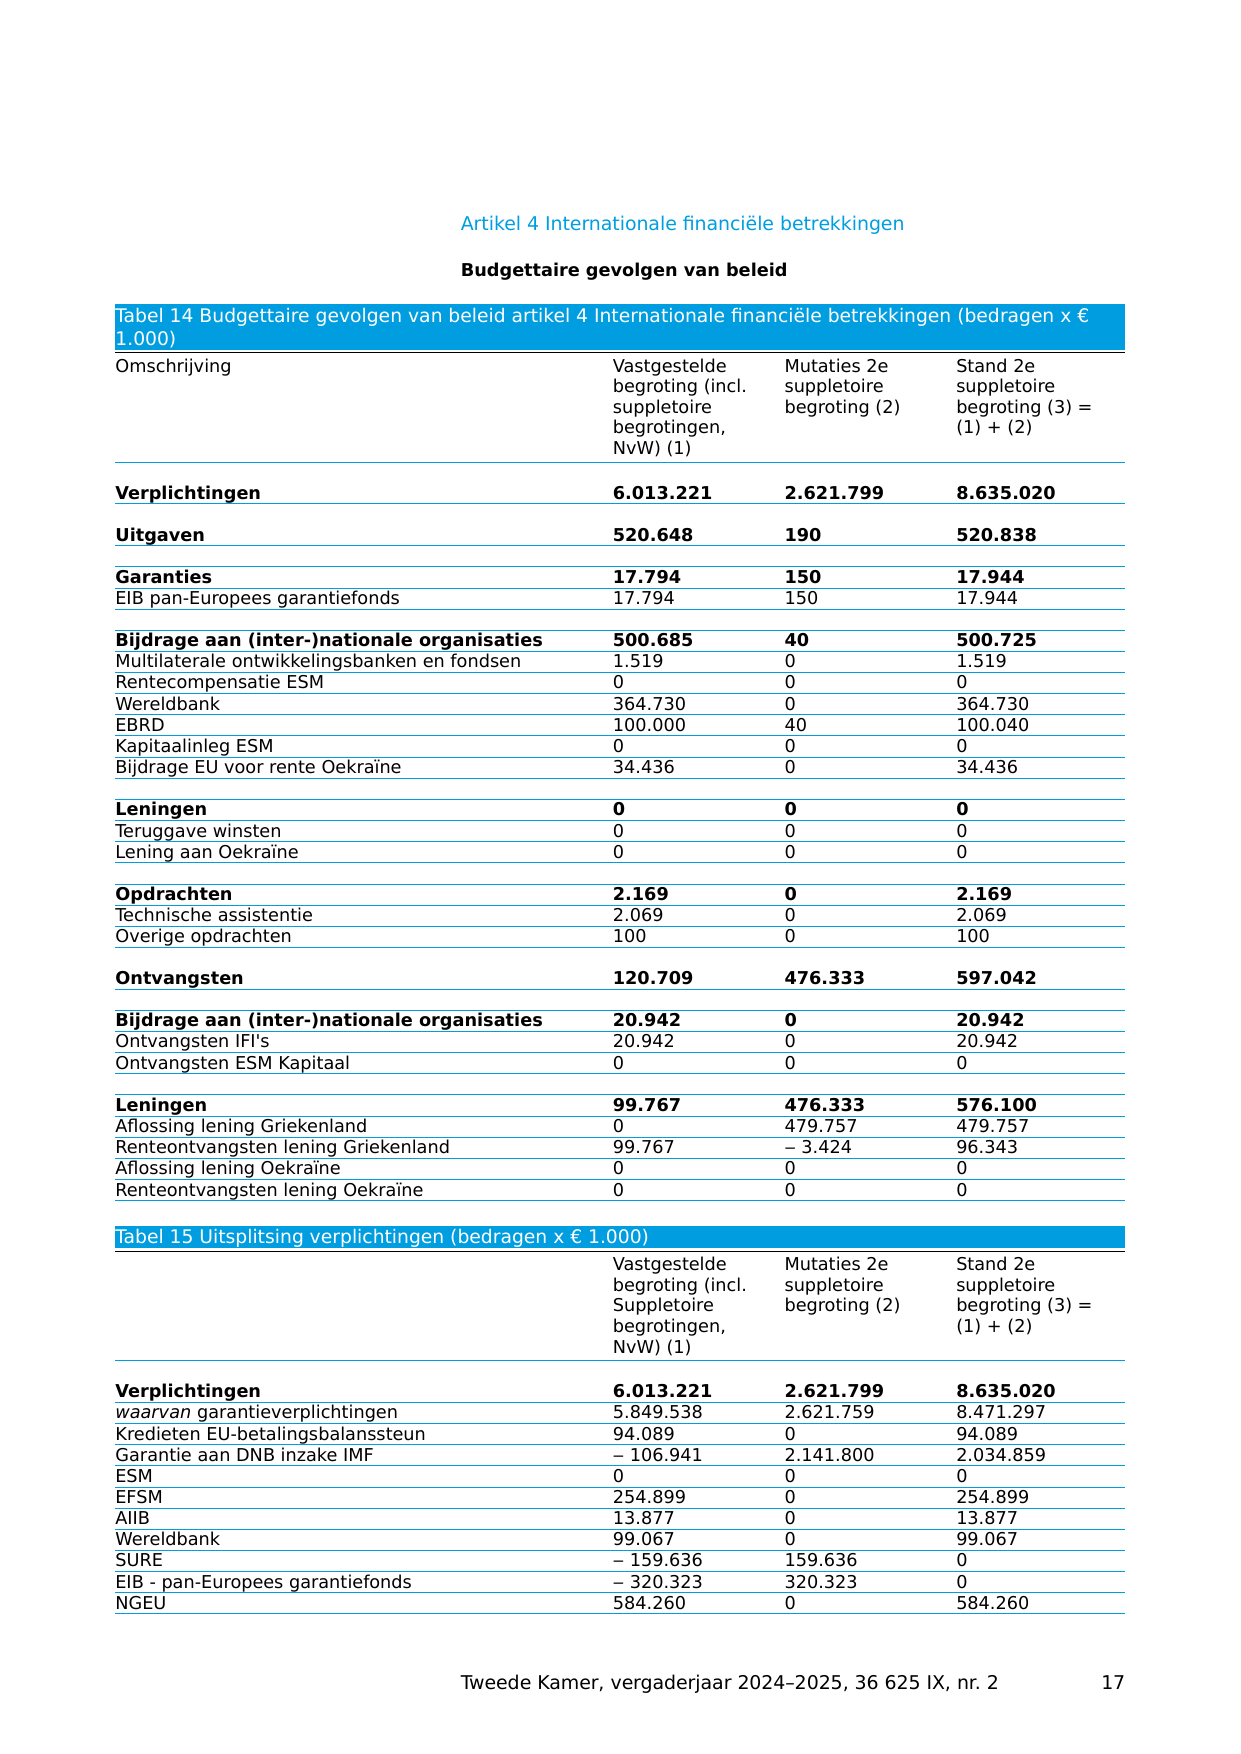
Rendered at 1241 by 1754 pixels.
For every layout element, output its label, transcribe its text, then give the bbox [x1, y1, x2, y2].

table_cell Technische assistentie [115, 906, 610, 926]
table_cell 0 [781, 1424, 953, 1444]
table_cell NGEU [115, 1593, 610, 1613]
table_cell [610, 1361, 781, 1381]
table_cell [115, 948, 610, 968]
table_cell 2.169 [610, 885, 781, 904]
table_cell [610, 463, 781, 483]
table_cell 17.944 [953, 589, 1125, 608]
table_cell 1.519 [953, 652, 1125, 672]
table_cell 20.942 [953, 1011, 1125, 1031]
table_cell 520.838 [953, 525, 1125, 545]
table_cell EIB pan-Europees garantiefonds [115, 589, 610, 608]
table_cell [610, 1074, 781, 1094]
table_cell Rentecompensatie ESM [115, 673, 610, 693]
table_cell 476.333 [781, 968, 953, 989]
table_cell Garantie aan DNB inzake IMF [115, 1445, 610, 1465]
table_cell [115, 610, 610, 630]
table_cell Kapitaalinleg ESM [115, 736, 610, 757]
table_cell 99.067 [953, 1530, 1125, 1550]
table_cell Ontvangsten IFI's [115, 1032, 610, 1052]
table_cell [953, 463, 1125, 483]
table_cell 0 [953, 1551, 1125, 1571]
table_cell [953, 546, 1125, 566]
table_cell [610, 990, 781, 1010]
table_cell 0 [953, 1159, 1125, 1179]
table_cell [953, 504, 1125, 524]
table_cell Mutaties 2e suppletoire begroting (2) [781, 1252, 953, 1360]
table_cell [610, 863, 781, 883]
table_cell Overige opdrachten [115, 927, 610, 947]
table_cell Stand 2e suppletoire begroting (3) = (1) + (2) [953, 1252, 1125, 1360]
table_cell Mutaties 2e suppletoire begroting (2) [781, 353, 953, 462]
table_cell 0 [953, 1180, 1125, 1200]
table_cell 0 [781, 1593, 953, 1613]
table_cell 20.942 [953, 1032, 1125, 1052]
table_cell [953, 948, 1125, 968]
table_cell 0 [781, 1488, 953, 1508]
table_cell 100 [610, 927, 781, 947]
table_cell AIIB [115, 1509, 610, 1529]
table_cell 0 [781, 673, 953, 693]
table_cell 190 [781, 525, 953, 545]
table_cell 17.944 [953, 567, 1125, 587]
table_cell 0 [610, 1117, 781, 1137]
table_cell 584.260 [610, 1593, 781, 1613]
table_cell [610, 948, 781, 968]
table_cell Stand 2e suppletoire begroting (3) = (1) + (2) [953, 353, 1125, 462]
table_cell 2.069 [610, 906, 781, 926]
table_cell 0 [781, 821, 953, 841]
table_cell [115, 1074, 610, 1094]
table_cell [781, 948, 953, 968]
table_cell 0 [781, 736, 953, 757]
table_cell Bijdrage EU voor rente Oekraïne [115, 758, 610, 778]
table_cell [781, 610, 953, 630]
table_cell 254.899 [953, 1488, 1125, 1508]
table_cell 2.621.799 [781, 483, 953, 503]
table_cell 150 [781, 567, 953, 587]
table_cell Kredieten EU-betalingsbalanssteun [115, 1424, 610, 1444]
table_cell [115, 863, 610, 883]
table_cell 120.709 [610, 968, 781, 989]
table_cell Bijdrage aan (inter-)nationale organisaties [115, 631, 610, 651]
table_cell 96.343 [953, 1138, 1125, 1158]
table_cell 2.621.759 [781, 1403, 953, 1423]
table_cell 94.089 [610, 1424, 781, 1444]
table_cell EBRD [115, 715, 610, 735]
table_cell 40 [781, 715, 953, 735]
table_cell [781, 504, 953, 524]
title Artikel 4 Internationale financiële betrekkingen [461, 213, 1125, 235]
table_cell Ontvangsten ESM Kapitaal [115, 1053, 610, 1073]
table_cell 584.260 [953, 1593, 1125, 1613]
table_cell waarvan garantieverplichtingen [115, 1403, 610, 1423]
table_cell [781, 863, 953, 883]
table_cell [115, 1252, 610, 1360]
table_cell Aflossing lening Griekenland [115, 1117, 610, 1137]
table_cell 34.436 [610, 758, 781, 778]
table_cell 0 [781, 1053, 953, 1073]
table_cell 99.767 [610, 1138, 781, 1158]
table_cell 17.794 [610, 567, 781, 587]
table_cell ‒ 106.941 [610, 1445, 781, 1465]
table_cell [781, 463, 953, 483]
table_cell 150 [781, 589, 953, 608]
table_cell 500.685 [610, 631, 781, 651]
table_cell 8.471.297 [953, 1403, 1125, 1423]
table_cell [953, 779, 1125, 799]
table_cell 0 [953, 1466, 1125, 1486]
table_cell 17.794 [610, 589, 781, 608]
table_cell Verplichtingen [115, 483, 610, 503]
table_cell 99.767 [610, 1095, 781, 1116]
table_cell [115, 779, 610, 799]
table_cell 364.730 [953, 694, 1125, 714]
table_cell Wereldbank [115, 1530, 610, 1550]
table_cell 0 [953, 821, 1125, 841]
table_cell [781, 546, 953, 566]
table_cell 479.757 [781, 1117, 953, 1137]
table_cell [781, 990, 953, 1010]
table_cell 0 [610, 1159, 781, 1179]
table_cell 94.089 [953, 1424, 1125, 1444]
table_cell [953, 1074, 1125, 1094]
table_cell 0 [781, 1509, 953, 1529]
table_cell 5.849.538 [610, 1403, 781, 1423]
table_cell 0 [610, 1180, 781, 1200]
table_cell [610, 779, 781, 799]
table_cell 34.436 [953, 758, 1125, 778]
table_cell 597.042 [953, 968, 1125, 989]
table_cell ‒ 320.323 [610, 1572, 781, 1592]
table_cell 2.034.859 [953, 1445, 1125, 1465]
table_cell [610, 610, 781, 630]
table_cell ESM [115, 1466, 610, 1486]
table_cell 100.040 [953, 715, 1125, 735]
table_cell ‒ 159.636 [610, 1551, 781, 1571]
table_cell [115, 546, 610, 566]
table_cell Garanties [115, 567, 610, 587]
table_cell Multilaterale ontwikkelingsbanken en fondsen [115, 652, 610, 672]
table_cell 576.100 [953, 1095, 1125, 1116]
table_cell 254.899 [610, 1488, 781, 1508]
table_cell 6.013.221 [610, 1381, 781, 1402]
table_cell 2.621.799 [781, 1381, 953, 1402]
table_cell 0 [953, 842, 1125, 862]
table_cell [115, 1361, 610, 1381]
table_cell 0 [610, 842, 781, 862]
table_cell 520.648 [610, 525, 781, 545]
table_cell 0 [781, 1032, 953, 1052]
table_cell 0 [610, 1053, 781, 1073]
table_cell [610, 504, 781, 524]
table_cell Lening aan Oekraïne [115, 842, 610, 862]
table_cell 0 [781, 842, 953, 862]
table_cell [115, 504, 610, 524]
table_cell 0 [610, 736, 781, 757]
table_cell EFSM [115, 1488, 610, 1508]
table_cell 320.323 [781, 1572, 953, 1592]
table_cell [953, 990, 1125, 1010]
table_cell 0 [781, 1530, 953, 1550]
table_cell 0 [610, 1466, 781, 1486]
table_cell 0 [781, 1466, 953, 1486]
table_cell Vastgestelde begroting (incl. suppletoire begrotingen, NvW) (1) [610, 353, 781, 462]
table_cell Ontvangsten [115, 968, 610, 989]
table_cell Wereldbank [115, 694, 610, 714]
table_cell 0 [781, 927, 953, 947]
table_cell Renteontvangsten lening Oekraïne [115, 1180, 610, 1200]
table_cell 500.725 [953, 631, 1125, 651]
table_cell 0 [781, 885, 953, 904]
table_cell 40 [781, 631, 953, 651]
table_cell ‒ 3.424 [781, 1138, 953, 1158]
table_cell Bijdrage aan (inter-)nationale organisaties [115, 1011, 610, 1031]
table_cell [953, 1361, 1125, 1381]
table_cell 2.169 [953, 885, 1125, 904]
table_cell 0 [781, 1159, 953, 1179]
table_cell 0 [781, 906, 953, 926]
table_cell [115, 463, 610, 483]
table_cell SURE [115, 1551, 610, 1571]
table_cell [781, 1361, 953, 1381]
table_cell 0 [610, 821, 781, 841]
table_cell [953, 863, 1125, 883]
table_cell 2.069 [953, 906, 1125, 926]
table_cell Renteontvangsten lening Griekenland [115, 1138, 610, 1158]
table_cell 0 [953, 1572, 1125, 1592]
table_cell 100.000 [610, 715, 781, 735]
table_cell 0 [781, 1011, 953, 1031]
table_cell 0 [781, 694, 953, 714]
table_cell 6.013.221 [610, 483, 781, 503]
table_cell 0 [781, 758, 953, 778]
table_cell 364.730 [610, 694, 781, 714]
table_cell 0 [953, 673, 1125, 693]
table_cell 0 [781, 1180, 953, 1200]
text Budgettaire gevolgen van beleid [461, 258, 1125, 281]
table_cell 0 [953, 800, 1125, 820]
table_cell 0 [610, 800, 781, 820]
table_cell 476.333 [781, 1095, 953, 1116]
table_cell [953, 610, 1125, 630]
table_cell Verplichtingen [115, 1381, 610, 1402]
table_cell 0 [953, 736, 1125, 757]
table_cell 8.635.020 [953, 483, 1125, 503]
table_cell [781, 1074, 953, 1094]
table_cell 20.942 [610, 1032, 781, 1052]
table_cell 13.877 [953, 1509, 1125, 1529]
table_cell 479.757 [953, 1117, 1125, 1137]
table_cell 0 [953, 1053, 1125, 1073]
table_cell Vastgestelde begroting (incl. Suppletoire begrotingen, NvW) (1) [610, 1252, 781, 1360]
table_cell 0 [781, 652, 953, 672]
table_cell 1.519 [610, 652, 781, 672]
table_cell Leningen [115, 1095, 610, 1116]
table_cell [115, 990, 610, 1010]
table_cell 100 [953, 927, 1125, 947]
table_cell 13.877 [610, 1509, 781, 1529]
table_cell [781, 779, 953, 799]
table_cell 159.636 [781, 1551, 953, 1571]
table_cell Teruggave winsten [115, 821, 610, 841]
table_cell EIB - pan-Europees garantiefonds [115, 1572, 610, 1592]
table_cell [610, 546, 781, 566]
table_cell Opdrachten [115, 885, 610, 904]
table_cell 0 [781, 800, 953, 820]
table_cell Leningen [115, 800, 610, 820]
table_cell 2.141.800 [781, 1445, 953, 1465]
table_cell 20.942 [610, 1011, 781, 1031]
table_cell 8.635.020 [953, 1381, 1125, 1402]
table_cell 0 [610, 673, 781, 693]
table_cell 99.067 [610, 1530, 781, 1550]
table_cell Uitgaven [115, 525, 610, 545]
table_cell Omschrijving [115, 353, 610, 462]
table_cell Aflossing lening Oekraïne [115, 1159, 610, 1179]
